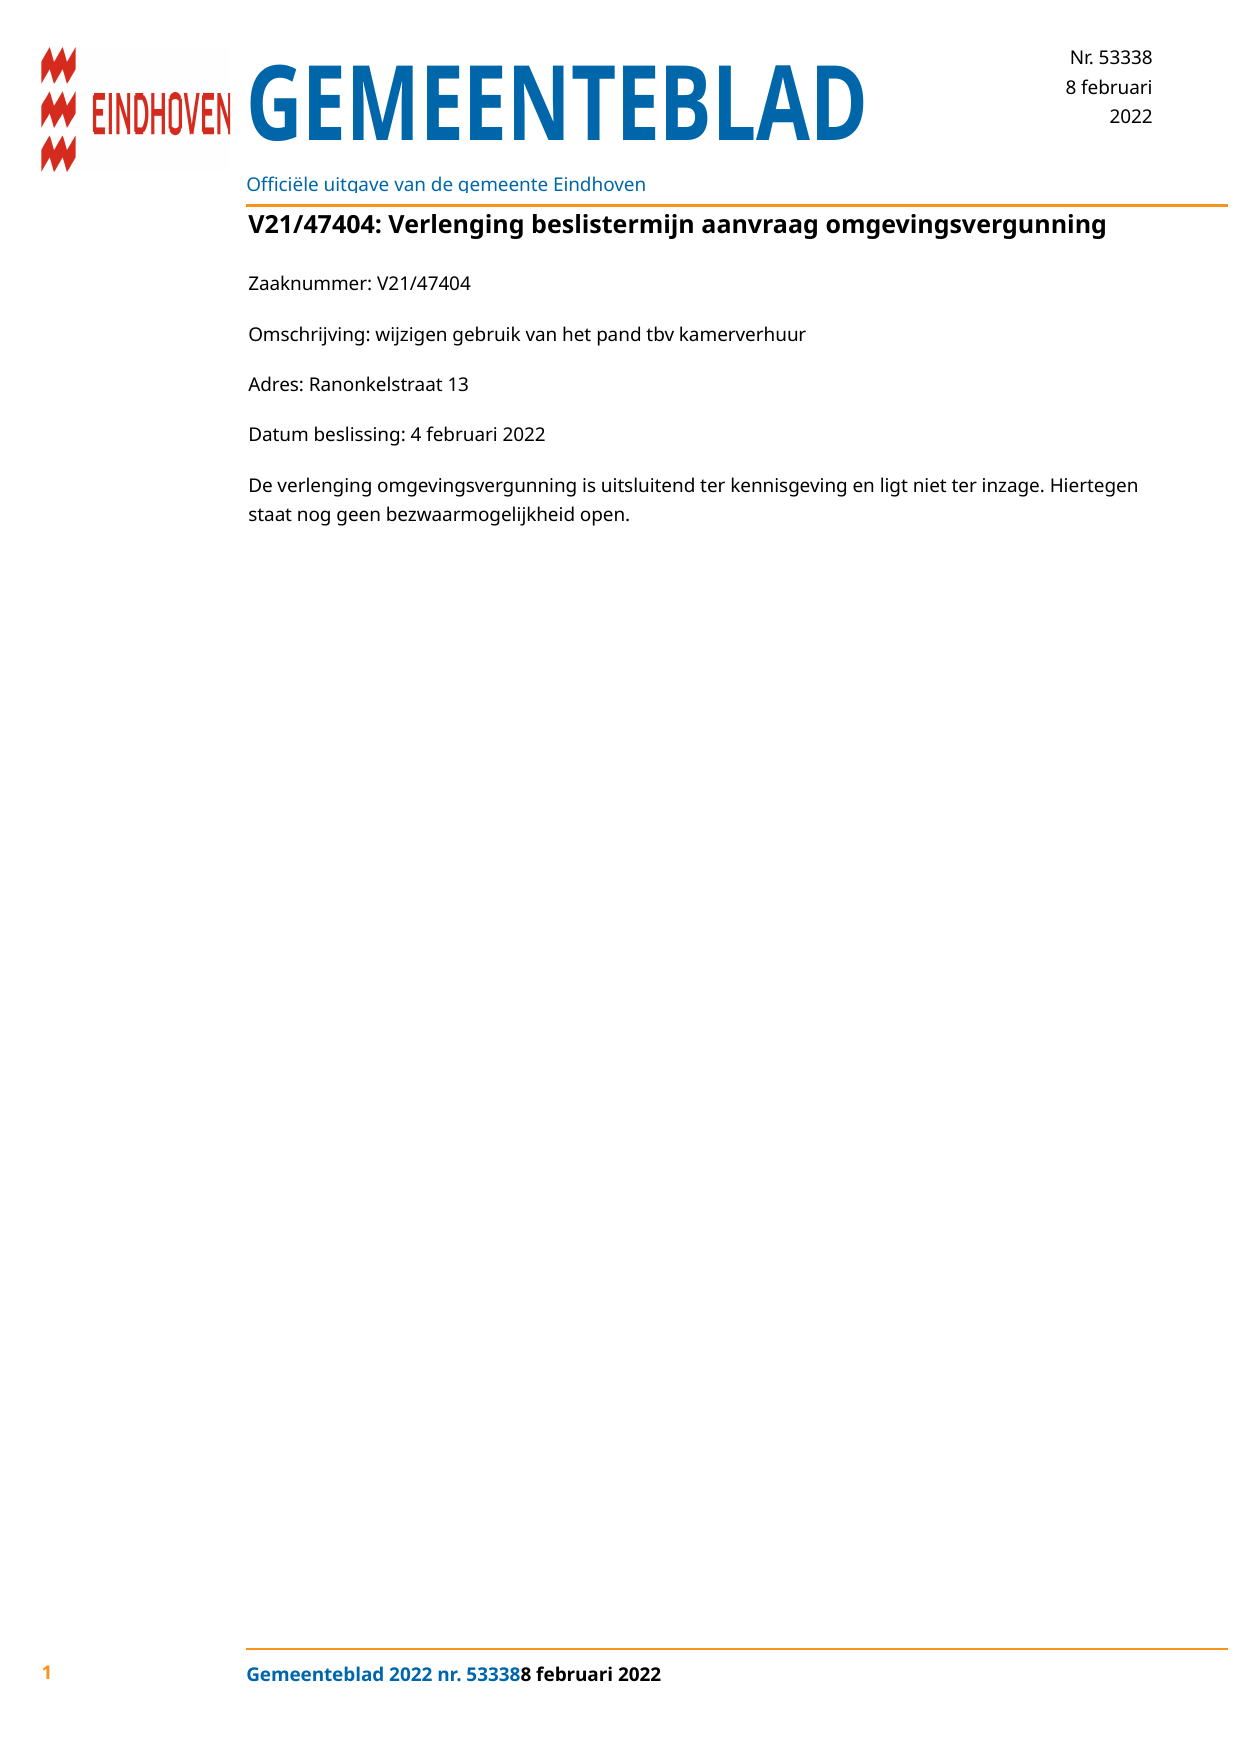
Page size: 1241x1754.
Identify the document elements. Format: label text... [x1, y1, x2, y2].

text Zaaknummer: V21/47404 [248, 270, 1152, 296]
text Datum beslissing: 4 februari 2022 [248, 422, 1152, 447]
text V21/47404: Verlenging beslistermijn aanvraag omgevingsvergunning [248, 207, 1152, 241]
picture [41, 47, 231, 172]
text Adres: Ranonkelstraat 13 [248, 371, 1152, 397]
text Omschrijving: wijzigen gebruik van het pand tbv kamerverhuur [248, 321, 1152, 346]
text De verlenging omgevingsvergunning is uitsluitend ter kennisgeving en ligt niet ter inzage. Hiertegen staat nog geen bezwaarmogelijkheid open. [248, 472, 1152, 527]
